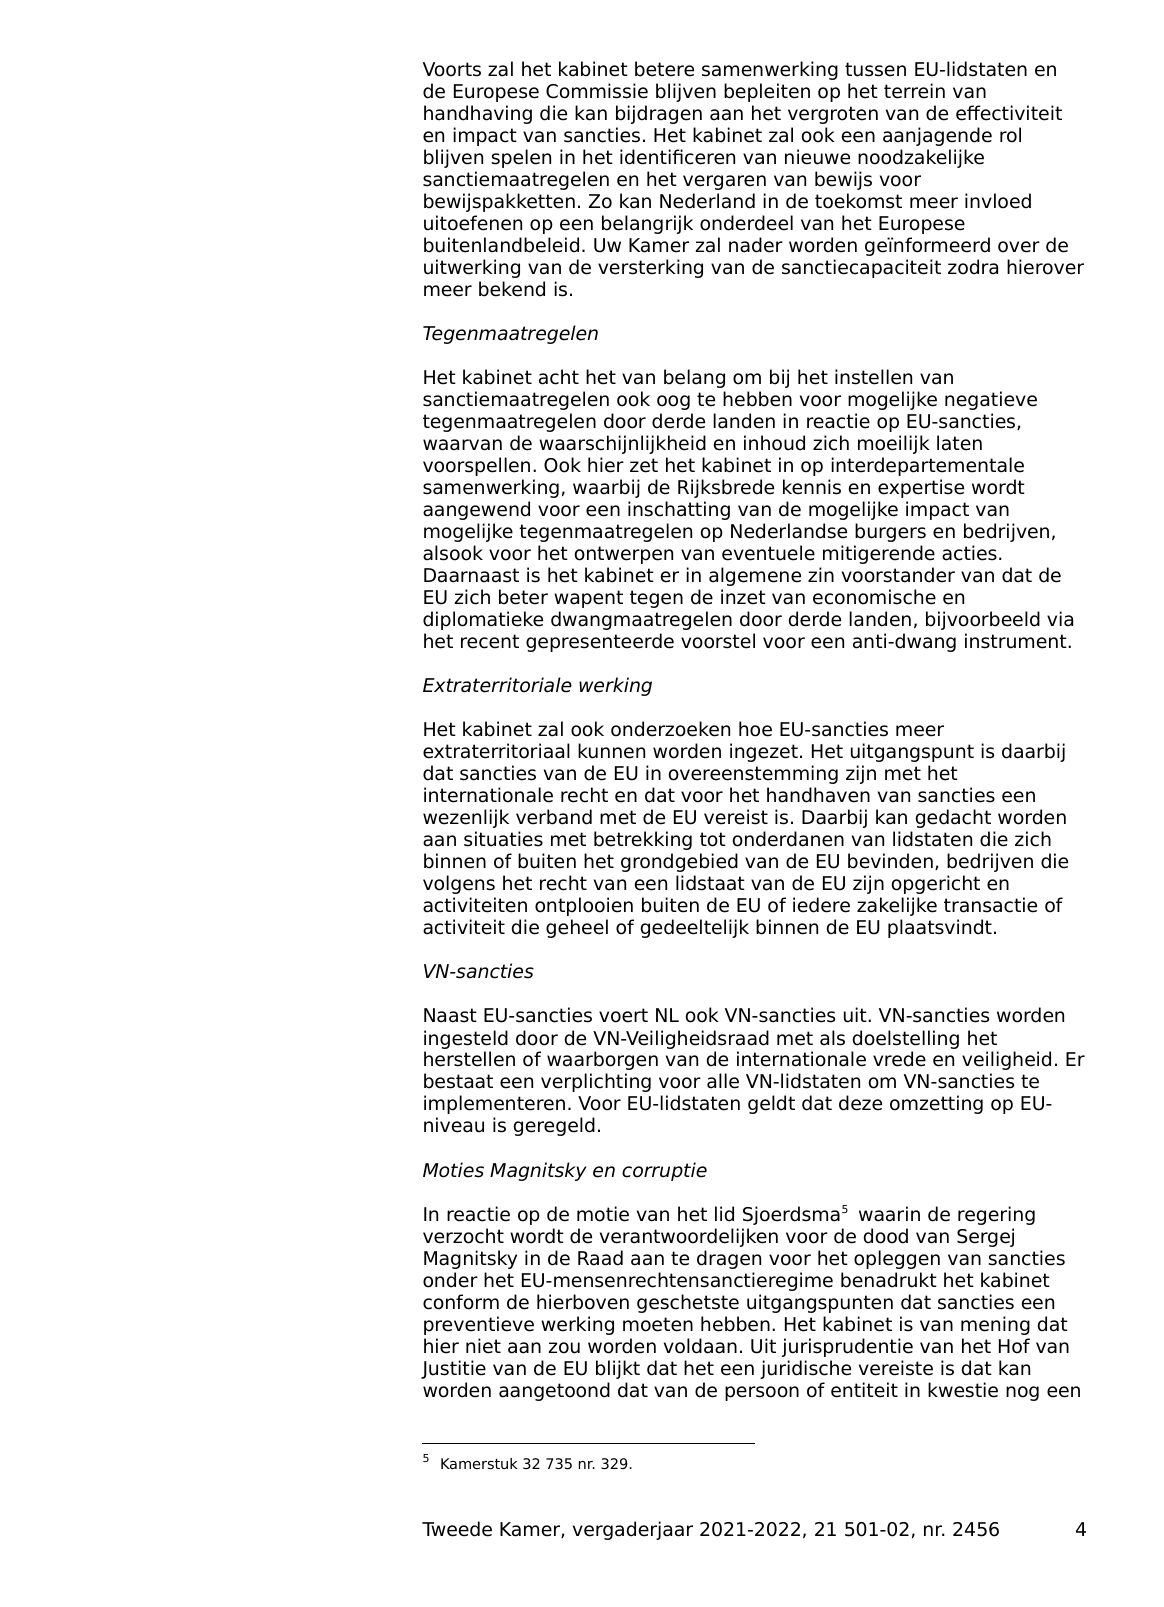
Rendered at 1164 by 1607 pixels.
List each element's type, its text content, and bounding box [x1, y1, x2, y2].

subtitle Moties Magnitsky en corruptie [422, 1159, 1087, 1181]
text Voorts zal het kabinet betere samenwerking tussen EU-lidstaten en de Europese Commissie blijven bepleiten op het terrein van handhaving die kan bijdragen aan het vergroten van de effectiviteit en impact van sancties. Het kabinet zal ook een aanjagende rol blijven spelen in het identificeren van nieuwe noodzakelijke sanctiemaatregelen en het vergaren van bewijs voor bewijspakketten. Zo kan Nederland in de toekomst meer invloed uitoefenen op een belangrijk onderdeel van het Europese buitenlandbeleid. Uw Kamer zal nader worden geïnformeerd over de uitwerking van de versterking van de sanctiecapaciteit zodra hierover meer bekend is. [422, 59, 1087, 301]
subtitle VN-sancties [422, 961, 1087, 983]
subtitle Extraterritoriale werking [422, 675, 1087, 697]
subtitle Tegenmaatregelen [422, 323, 1087, 345]
text Naast EU-sancties voert NL ook VN-sancties uit. VN-sancties worden ingesteld door de VN-Veiligheidsraad met als doelstelling het herstellen of waarborgen van de internationale vrede en veiligheid. Er bestaat een verplichting voor alle VN-lidstaten om VN-sancties te implementeren. Voor EU-lidstaten geldt dat deze omzetting op EU-niveau is geregeld. [422, 1005, 1087, 1137]
text In reactie op de motie van het lid Sjoerdsma waarin de regering verzocht wordt de verantwoordelijken voor de dood van Sergej Magnitsky in de Raad aan te dragen voor het opleggen van sancties onder het EU-mensenrechtensanctieregime benadrukt het kabinet conform de hierboven geschetste uitgangspunten dat sancties een preventieve werking moeten hebben. Het kabinet is van mening dat hier niet aan zou worden voldaan. Uit jurisprudentie van het Hof van Justitie van de EU blijkt dat het een juridische vereiste is dat kan worden aangetoond dat van de persoon of entiteit in kwestie nog een [422, 1204, 1087, 1401]
text Het kabinet acht het van belang om bij het instellen van sanctiemaatregelen ook oog te hebben voor mogelijke negatieve tegenmaatregelen door derde landen in reactie op EU-sancties, waarvan de waarschijnlijkheid en inhoud zich moeilijk laten voorspellen. Ook hier zet het kabinet in op interdepartementale samenwerking, waarbij de Rijksbrede kennis en expertise wordt aangewend voor een inschatting van de mogelijke impact van mogelijke tegenmaatregelen op Nederlandse burgers en bedrijven, alsook voor het ontwerpen van eventuele mitigerende acties. Daarnaast is het kabinet er in algemene zin voorstander van dat de EU zich beter wapent tegen de inzet van economische en diplomatieke dwangmaatregelen door derde landen, bijvoorbeeld via het recent gepresenteerde voorstel voor een anti-dwang instrument. [422, 367, 1087, 653]
text Kamerstuk 32 735 nr. 329. [422, 1452, 1087, 1474]
text Het kabinet zal ook onderzoeken hoe EU-sancties meer extraterritoriaal kunnen worden ingezet. Het uitgangspunt is daarbij dat sancties van de EU in overeenstemming zijn met het internationale recht en dat voor het handhaven van sancties een wezenlijk verband met de EU vereist is. Daarbij kan gedacht worden aan situaties met betrekking tot onderdanen van lidstaten die zich binnen of buiten het grondgebied van de EU bevinden, bedrijven die volgens het recht van een lidstaat van de EU zijn opgericht en activiteiten ontplooien buiten de EU of iedere zakelijke transactie of activiteit die geheel of gedeeltelijk binnen de EU plaatsvindt. [422, 719, 1087, 939]
